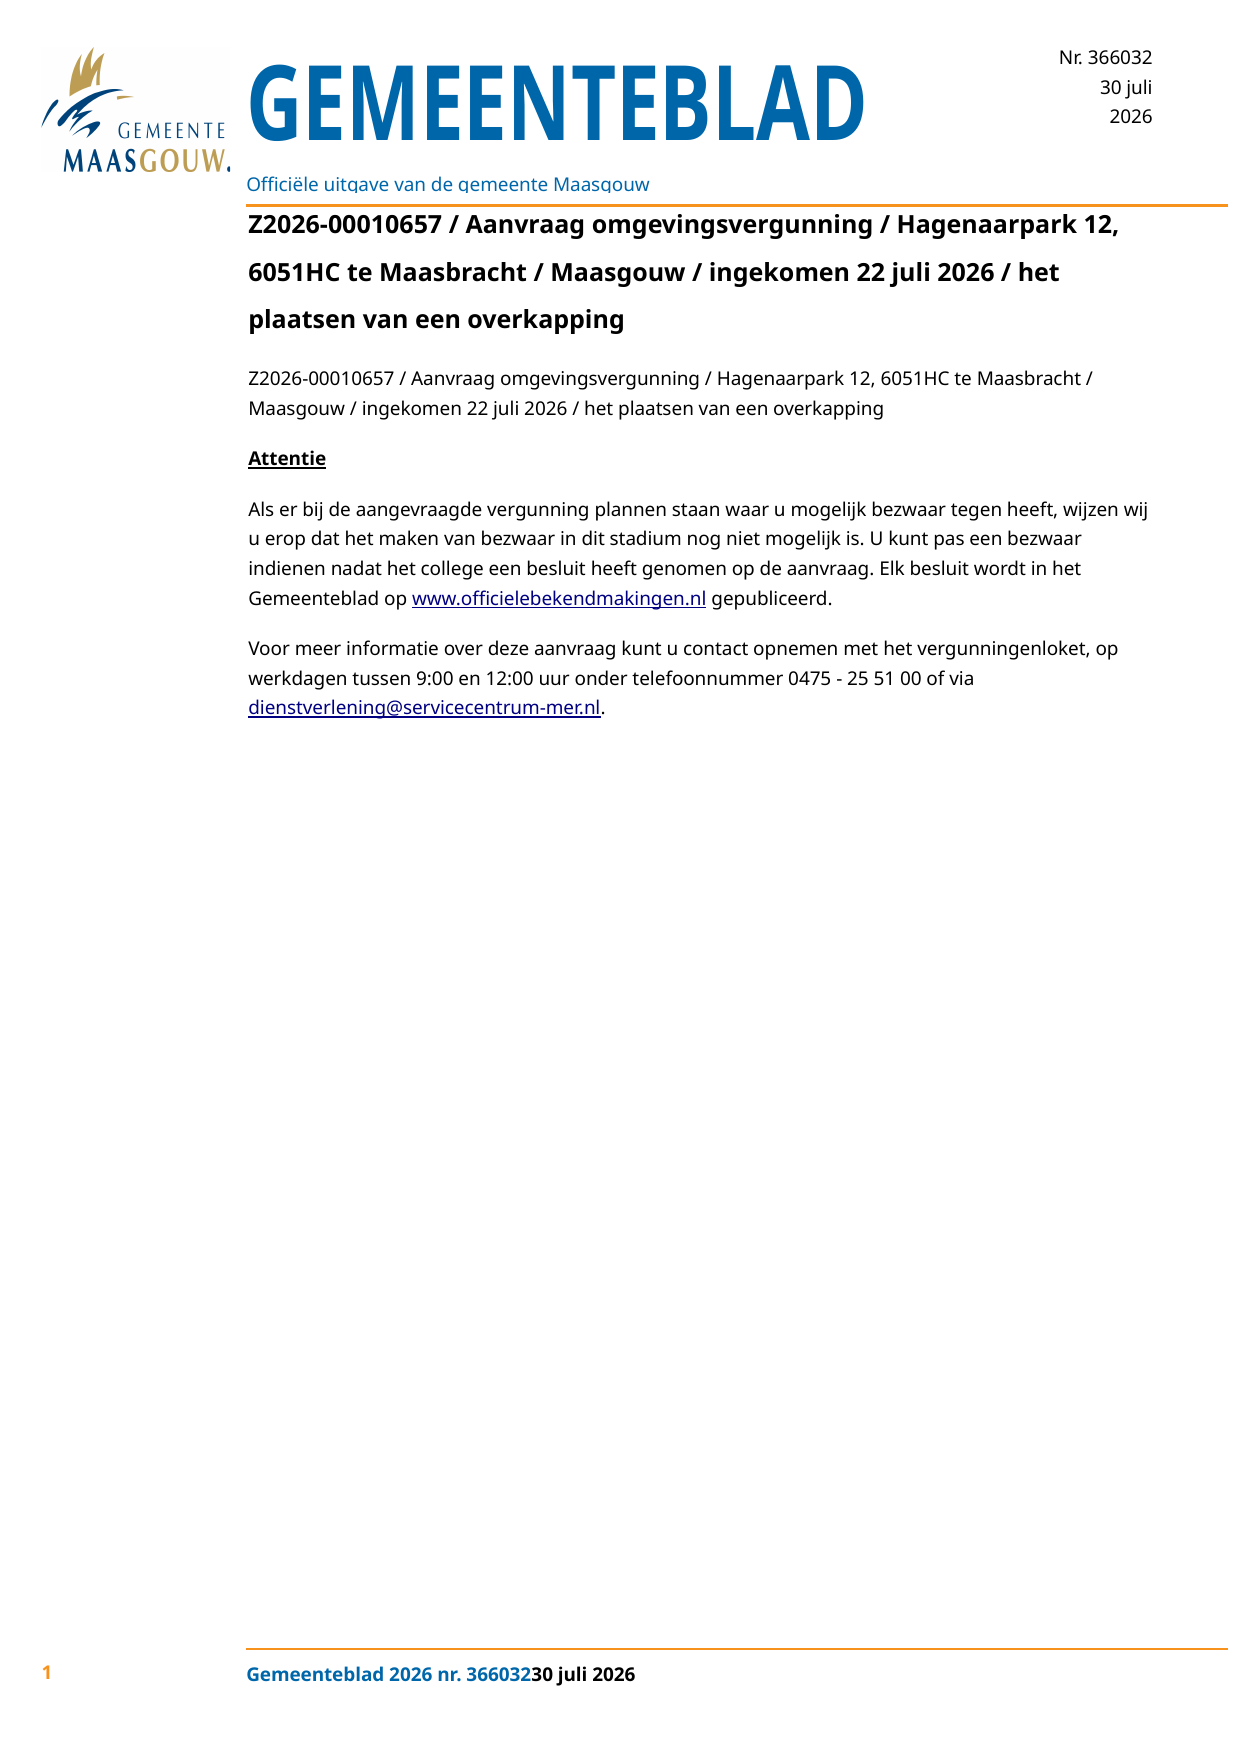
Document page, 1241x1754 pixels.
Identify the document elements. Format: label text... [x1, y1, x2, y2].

text Z2026-00010657 / Aanvraag omgevingsvergunning / Hagenaarpark 12, 6051HC te Maasbracht / Maasgouw / ingekomen 22 juli 2026 / het plaatsen van een overkapping [248, 366, 1152, 421]
text Attentie [248, 446, 1152, 471]
text Als er bij de aangevraagde vergunning plannen staan waar u mogelijk bezwaar tegen heeft, wijzen wij u erop dat het maken van bezwaar in dit stadium nog niet mogelijk is. U kunt pas een bezwaar indienen nadat het college een besluit heeft genomen op de aanvraag. Elk besluit wordt in het Gemeenteblad op www.officielebekendmakingen.nl gepubliceerd. [248, 496, 1152, 610]
text Voor meer informatie over deze aanvraag kunt u contact opnemen met het vergunningenloket, op werkdagen tussen 9:00 en 12:00 uur onder telefoonnummer 0475 - 25 51 00 of via dienstverlening@servicecentrum-mer.nl. [248, 635, 1152, 720]
text Z2026-00010657 / Aanvraag omgevingsvergunning / Hagenaarpark 12, 6051HC te Maasbracht / Maasgouw / ingekomen 22 juli 2026 / het plaatsen van een overkapping [248, 207, 1152, 336]
picture [41, 47, 231, 172]
